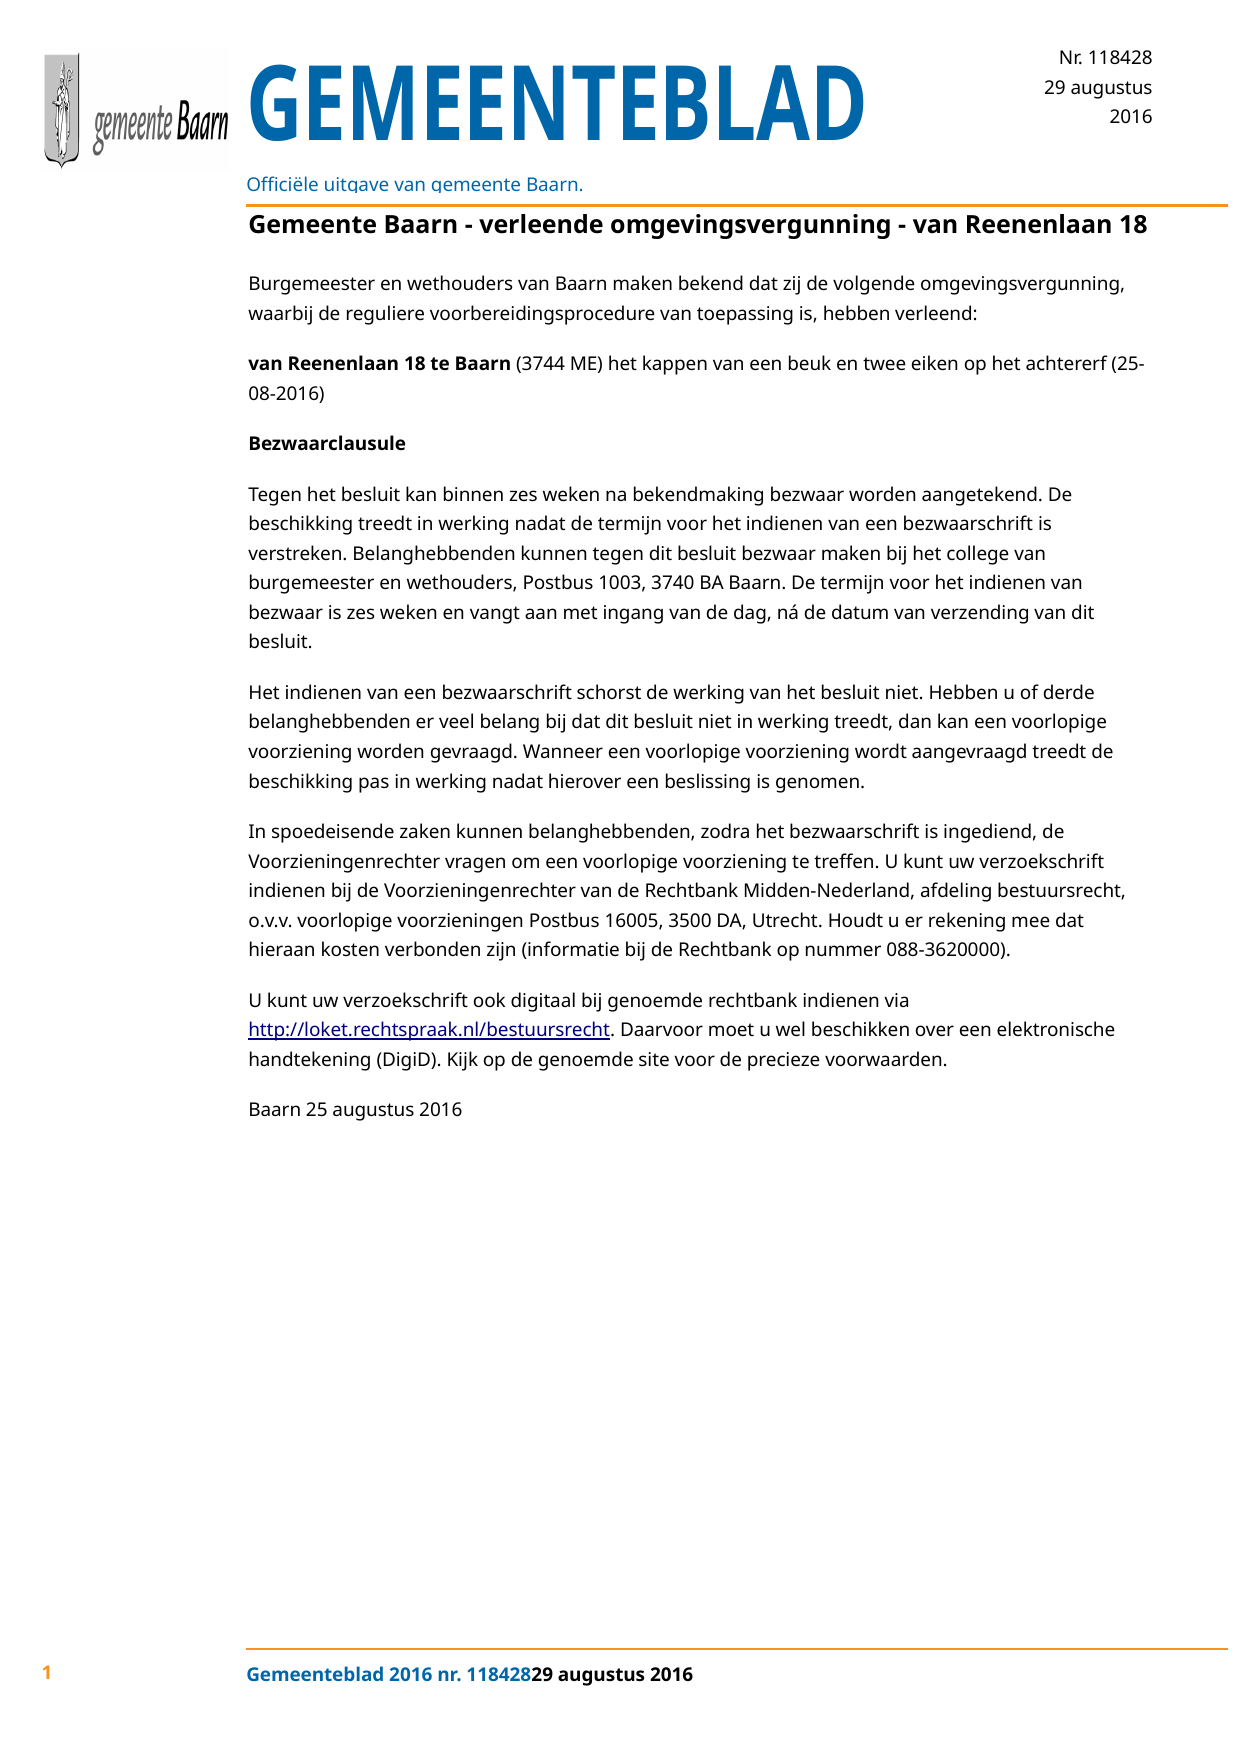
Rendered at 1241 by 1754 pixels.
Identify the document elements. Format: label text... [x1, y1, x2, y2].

picture [41, 47, 231, 172]
text Gemeente Baarn - verleende omgevingsvergunning - van Reenenlaan 18 [248, 207, 1152, 241]
text Bezwaarclausule [248, 430, 1152, 456]
text Baarn 25 augustus 2016 [248, 1097, 1152, 1122]
text Burgemeester en wethouders van Baarn maken bekend dat zij de volgende omgevingsvergunning, waarbij de reguliere voorbereidingsprocedure van toepassing is, hebben verleend: [248, 270, 1152, 326]
text In spoedeisende zaken kunnen belanghebbenden, zodra het bezwaarschrift is ingediend, de Voorzieningenrechter vragen om een voorlopige voorziening te treffen. U kunt uw verzoekschrift indienen bij de Voorzieningenrechter van de Rechtbank Midden-Nederland, afdeling bestuursrecht, o.v.v. voorlopige voorzieningen Postbus 16005, 3500 DA, Utrecht. Houdt u er rekening mee dat hieraan kosten verbonden zijn (informatie bij de Rechtbank op nummer 088-3620000). [248, 818, 1152, 962]
text Het indienen van een bezwaarschrift schorst de werking van het besluit niet. Hebben u of derde belanghebbenden er veel belang bij dat dit besluit niet in werking treedt, dan kan een voorlopige voorziening worden gevraagd. Wanneer een voorlopige voorziening wordt aangevraagd treedt de beschikking pas in werking nadat hierover een beslissing is genomen. [248, 679, 1152, 793]
text van Reenenlaan 18 te Baarn (3744 ME) het kappen van een beuk en twee eiken op het achtererf (25-08-2016) [248, 350, 1152, 406]
text U kunt uw verzoekschrift ook digitaal bij genoemde rechtbank indienen via http://loket.rechtspraak.nl/bestuursrecht. Daarvoor moet u wel beschikken over een elektronische handtekening (DigiD). Kijk op de genoemde site voor de precieze voorwaarden. [248, 987, 1152, 1072]
text Tegen het besluit kan binnen zes weken na bekendmaking bezwaar worden aangetekend. De beschikking treedt in werking nadat de termijn voor het indienen van een bezwaarschrift is verstreken. Belanghebbenden kunnen tegen dit besluit bezwaar maken bij het college van burgemeester en wethouders, Postbus 1003, 3740 BA Baarn. De termijn voor het indienen van bezwaar is zes weken en vangt aan met ingang van de dag, ná de datum van verzending van dit besluit. [248, 481, 1152, 654]
